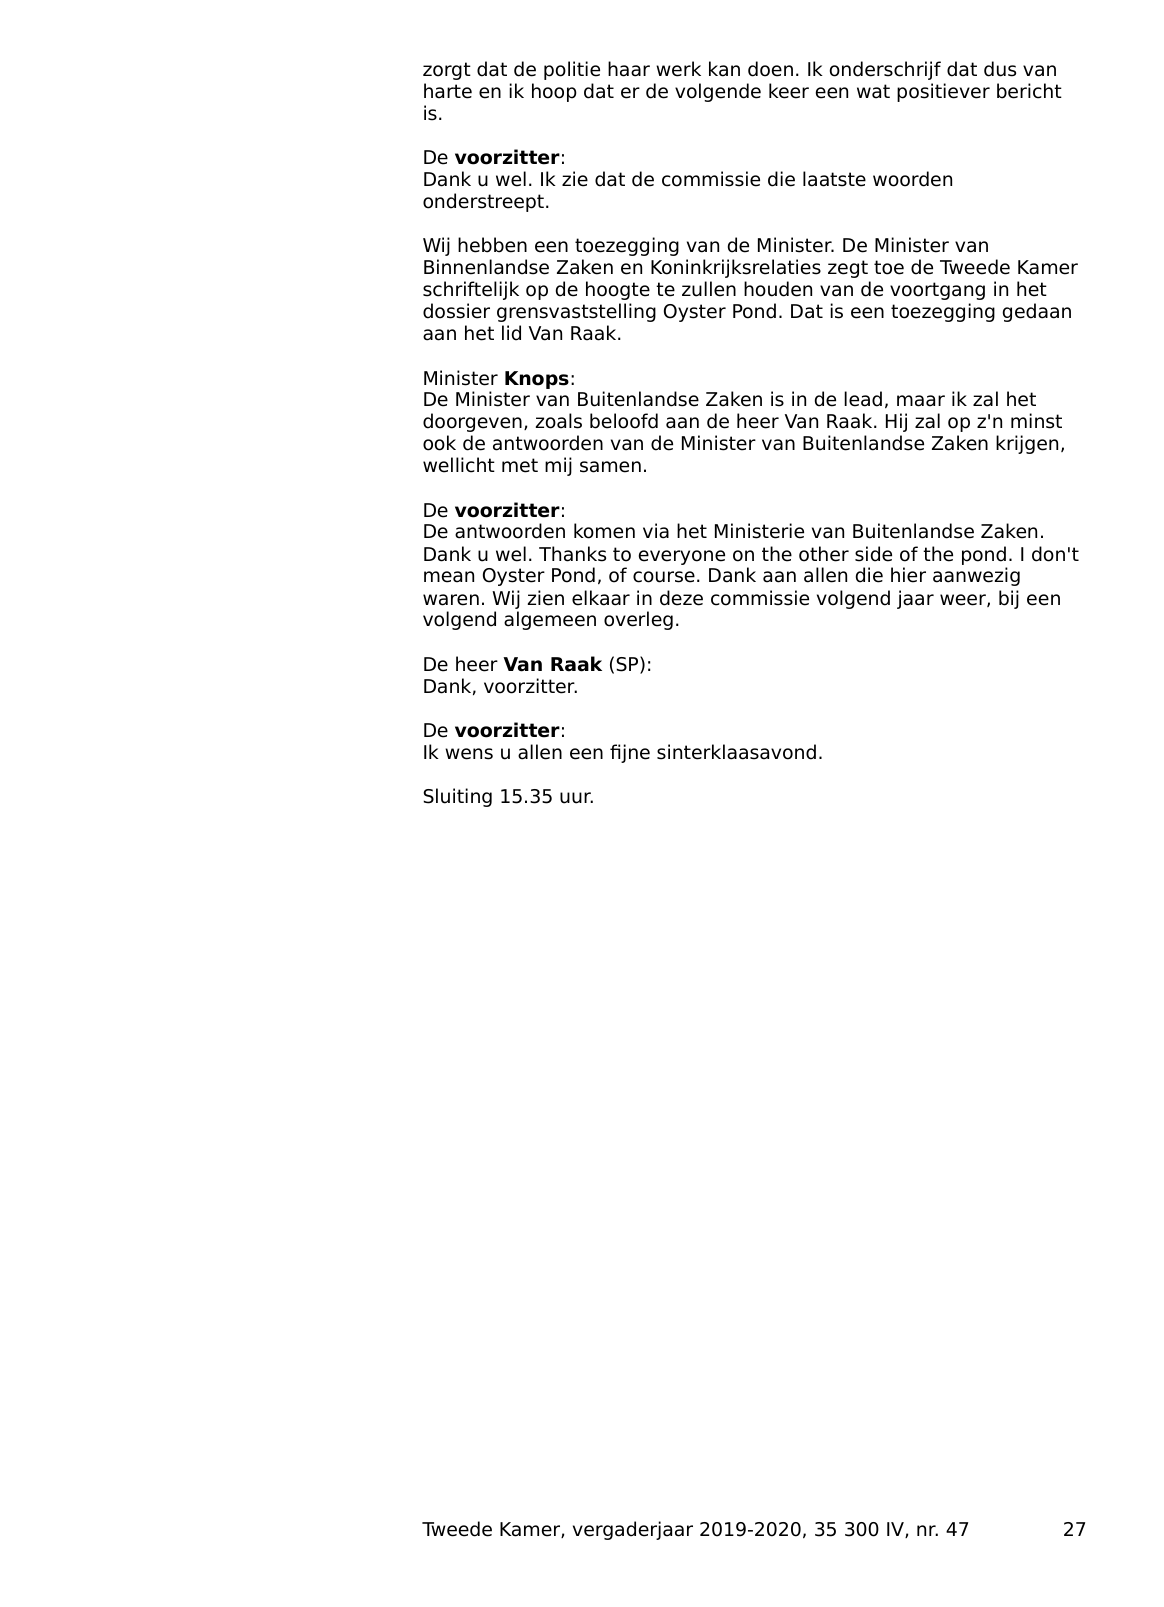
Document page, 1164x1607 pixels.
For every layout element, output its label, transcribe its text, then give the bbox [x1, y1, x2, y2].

text Wij hebben een toezegging van de Minister. De Minister van Binnenlandse Zaken en Koninkrijksrelaties zegt toe de Tweede Kamer schriftelijk op de hoogte te zullen houden van de voortgang in het dossier grensvaststelling Oyster Pond. Dat is een toezegging gedaan aan het lid Van Raak. [422, 235, 1087, 345]
text De voorzitter: [422, 147, 1087, 169]
text Dank u wel. Ik zie dat de commissie die laatste woorden onderstreept. [422, 169, 1087, 213]
text De voorzitter: [422, 720, 1087, 742]
text Minister Knops: [422, 367, 1087, 389]
text De Minister van Buitenlandse Zaken is in de lead, maar ik zal het doorgeven, zoals beloofd aan de heer Van Raak. Hij zal op z'n minst ook de antwoorden van de Minister van Buitenlandse Zaken krijgen, wellicht met mij samen. [422, 389, 1087, 477]
text Sluiting 15.35 uur. [422, 786, 1087, 808]
text De voorzitter: [422, 499, 1087, 521]
text De antwoorden komen via het Ministerie van Buitenlandse Zaken. Dank u wel. Thanks to everyone on the other side of the pond. I don't mean Oyster Pond, of course. Dank aan allen die hier aanwezig waren. Wij zien elkaar in deze commissie volgend jaar weer, bij een volgend algemeen overleg. [422, 521, 1087, 631]
text De heer Van Raak (SP): [422, 653, 1087, 676]
text Ik wens u allen een fijne sinterklaasavond. [422, 742, 1087, 764]
text zorgt dat de politie haar werk kan doen. Ik onderschrijf dat dus van harte en ik hoop dat er de volgende keer een wat positiever bericht is. [422, 59, 1087, 125]
text Dank, voorzitter. [422, 676, 1087, 697]
